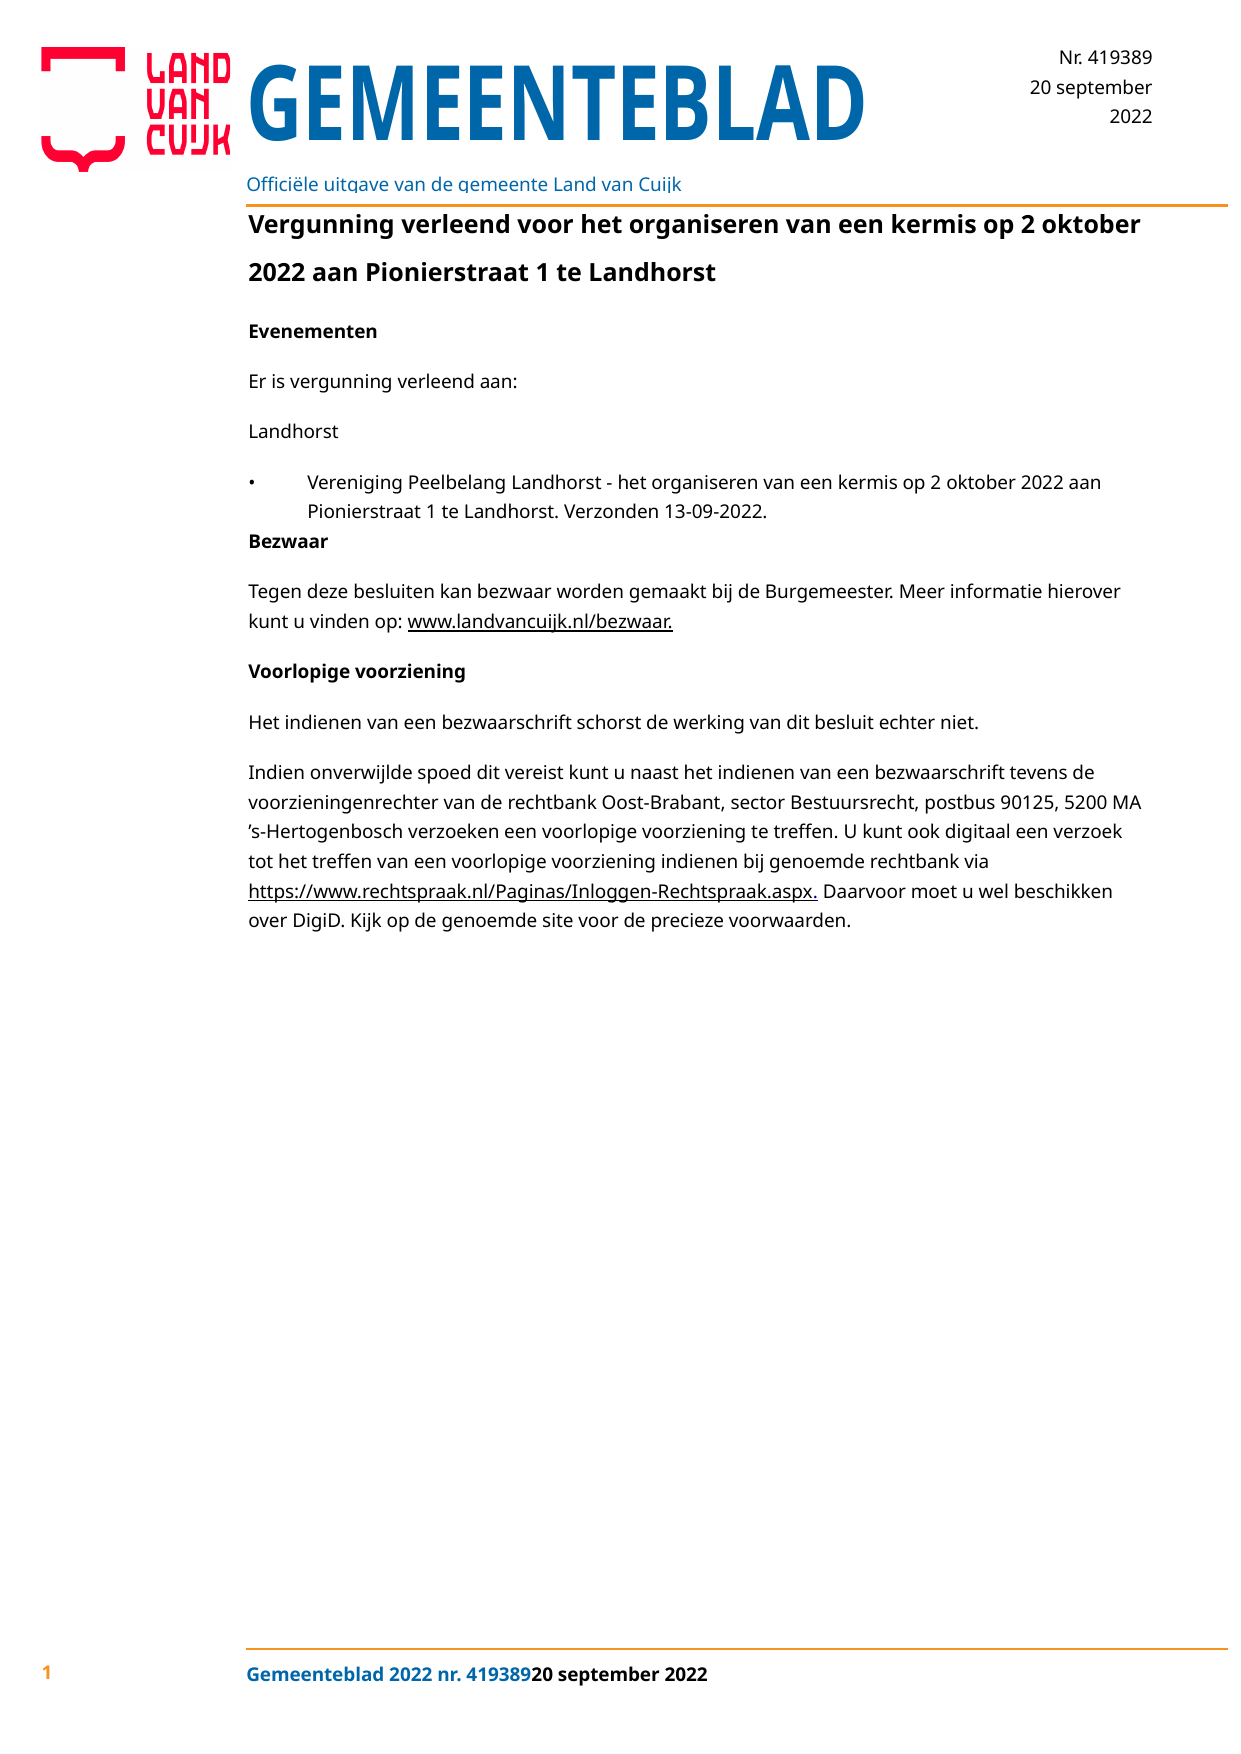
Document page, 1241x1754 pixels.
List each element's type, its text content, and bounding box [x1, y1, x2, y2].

text Er is vergunning verleend aan: [248, 368, 1152, 394]
text Tegen deze besluiten kan bezwaar worden gemaakt bij de Burgemeester. Meer informatie hierover kunt u vinden op: www.landvancuijk.nl/bezwaar. [248, 579, 1152, 634]
list Vereniging Peelbelang Landhorst - het organiseren van een kermis op 2 oktober 2022 aan Pionierstraat 1 te Landhorst. Verzonden 13-09-2022. [248, 469, 1152, 524]
text Voorlopige voorziening [248, 659, 1152, 684]
text Bezwaar [248, 528, 1152, 554]
text Evenementen [248, 318, 1152, 344]
picture [41, 47, 231, 172]
text Vergunning verleend voor het organiseren van een kermis op 2 oktober 2022 aan Pionierstraat 1 te Landhorst [248, 207, 1152, 288]
text Landhorst [248, 419, 1152, 444]
text Indien onverwijlde spoed dit vereist kunt u naast het indienen van een bezwaarschrift tevens de voorzieningenrechter van de rechtbank Oost-Brabant, sector Bestuursrecht, postbus 90125, 5200 MA ’s-Hertogenbosch verzoeken een voorlopige voorziening te treffen. U kunt ook digitaal een verzoek tot het treffen van een voorlopige voorziening indienen bij genoemde rechtbank via https://www.rechtspraak.nl/Paginas/Inloggen-Rechtspraak.aspx. Daarvoor moet u wel beschikken over DigiD. Kijk op de genoemde site voor de precieze voorwaarden. [248, 759, 1152, 933]
text Het indienen van een bezwaarschrift schorst de werking van dit besluit echter niet. [248, 709, 1152, 735]
